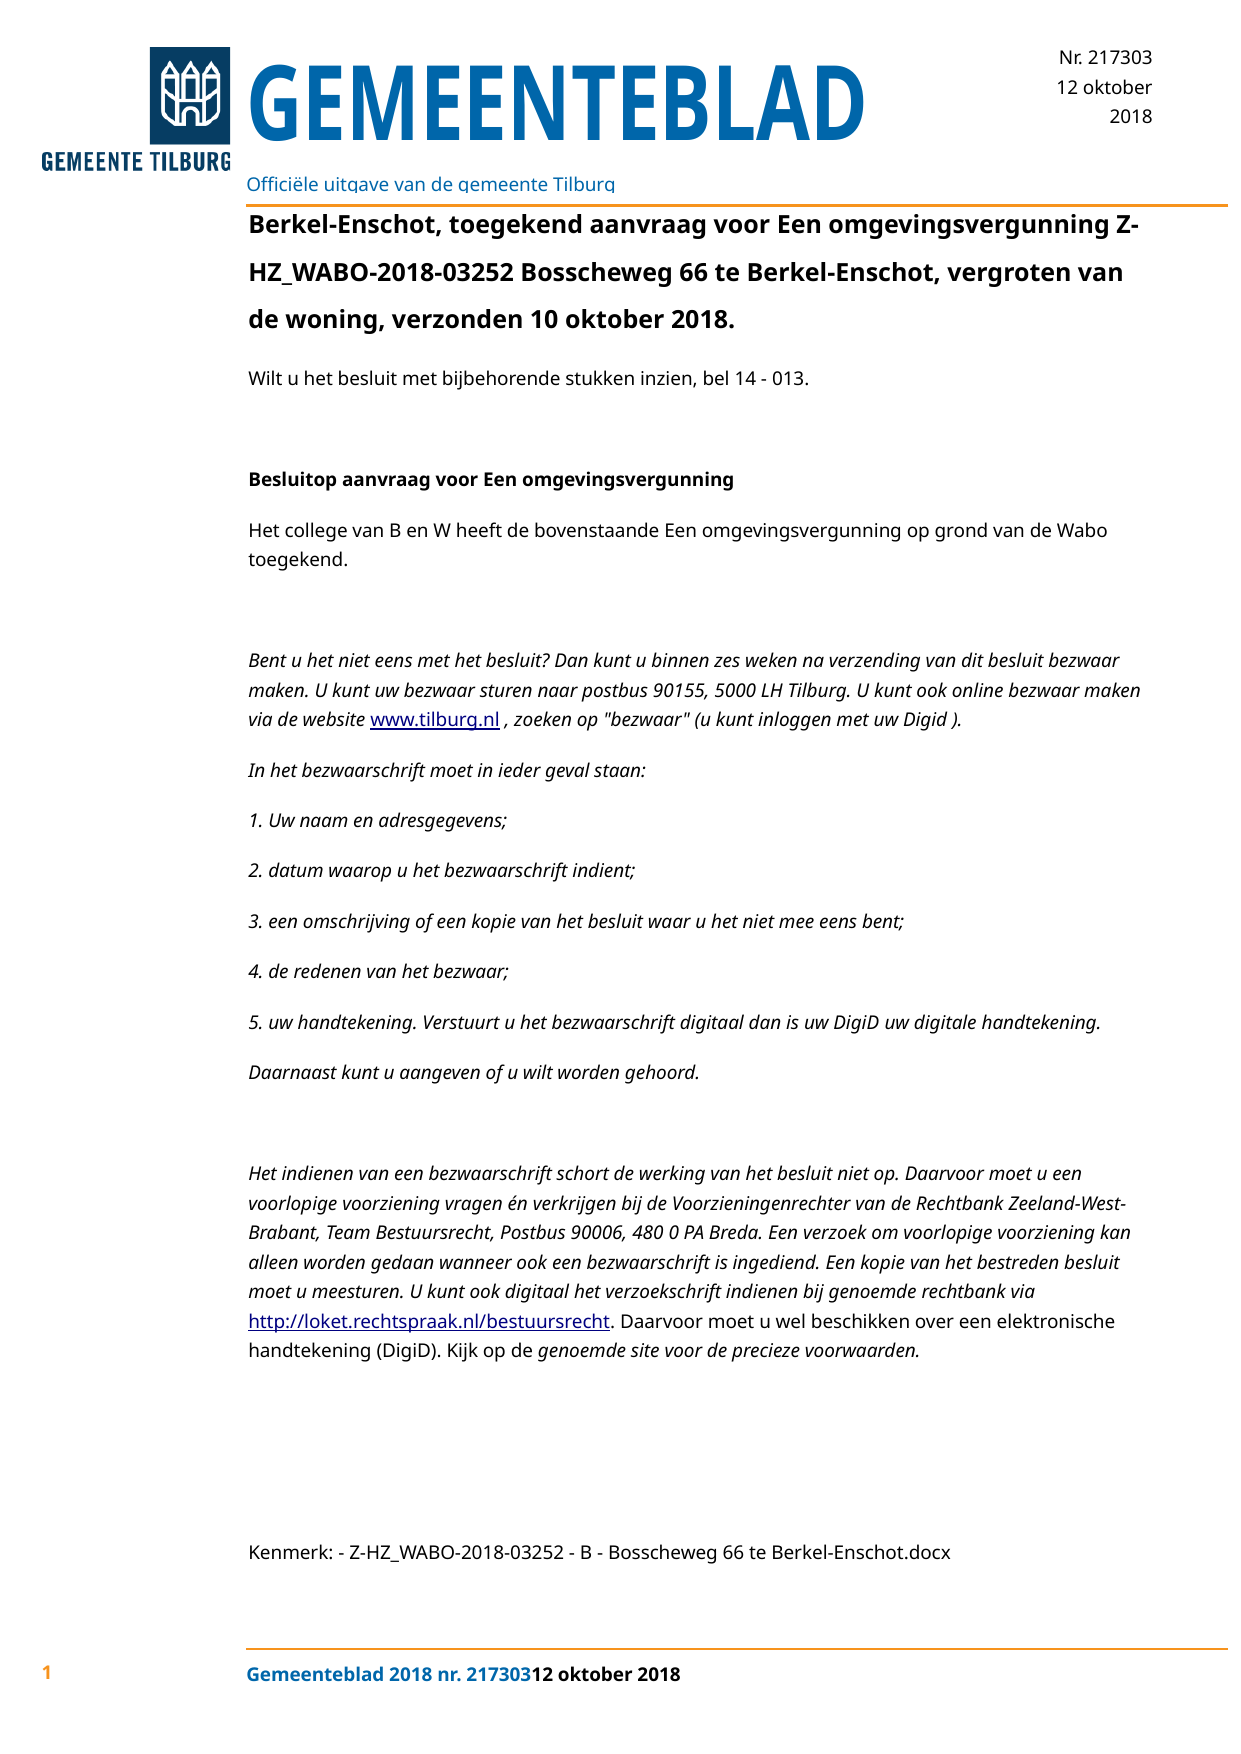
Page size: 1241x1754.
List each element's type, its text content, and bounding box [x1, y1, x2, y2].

text Berkel-Enschot, toegekend aanvraag voor Een omgevingsvergunning Z-HZ_WABO-2018-03252 Bosscheweg 66 te Berkel-Enschot, vergroten van de woning, verzonden 10 oktober 2018. [248, 207, 1152, 336]
picture [41, 47, 231, 172]
text Wilt u het besluit met bijbehorende stukken inzien, bel 14 - 013. [248, 366, 1152, 391]
text Daarnaast kunt u aangeven of u wilt worden gehoord. [248, 1059, 1152, 1085]
text Het college van B en W heeft de bovenstaande Een omgevingsvergunning op grond van de Wabo toegekend. [248, 517, 1152, 572]
text Kenmerk: - Z-HZ_WABO-2018-03252 - B - Bosscheweg 66 te Berkel-Enschot.docx [248, 1539, 1152, 1565]
text 5. uw handtekening. Verstuurt u het bezwaarschrift digitaal dan is uw DigiD uw digitale handtekening. [248, 1009, 1152, 1034]
text 1. Uw naam en adresgegevens; [248, 807, 1152, 833]
text Bent u het niet eens met het besluit? Dan kunt u binnen zes weken na verzending van dit besluit bezwaar maken. U kunt uw bezwaar sturen naar postbus 90155, 5000 LH Tilburg. U kunt ook online bezwaar maken via de website www.tilburg.nl , zoeken op "bezwaar" (u kunt inloggen met uw Digid ). [248, 647, 1152, 732]
text 3. een omschrijving of een kopie van het besluit waar u het niet mee eens bent; [248, 908, 1152, 934]
text Besluitop aanvraag voor Een omgevingsvergunning [248, 466, 1152, 492]
text Het indienen van een bezwaarschrift schort de werking van het besluit niet op. Daarvoor moet u een voorlopige voorziening vragen én verkrijgen bij de Voorzieningenrechter van de Rechtbank Zeeland-West-Brabant, Team Bestuursrecht, Postbus 90006, 480 0 PA Breda. Een verzoek om voorlopige voorziening kan alleen worden gedaan wanneer ook een bezwaarschrift is ingediend. Een kopie van het bestreden besluit moet u meesturen. U kunt ook digitaal het verzoekschrift indienen bij genoemde rechtbank via http://loket.rechtspraak.nl/bestuursrecht. Daarvoor moet u wel beschikken over een elektronische handtekening (DigiD). Kijk op de genoemde site voor de precieze voorwaarden. [248, 1160, 1152, 1363]
text In het bezwaarschrift moet in ieder geval staan: [248, 757, 1152, 782]
text 2. datum waarop u het bezwaarschrift indient; [248, 858, 1152, 883]
text 4. de redenen van het bezwaar; [248, 958, 1152, 984]
